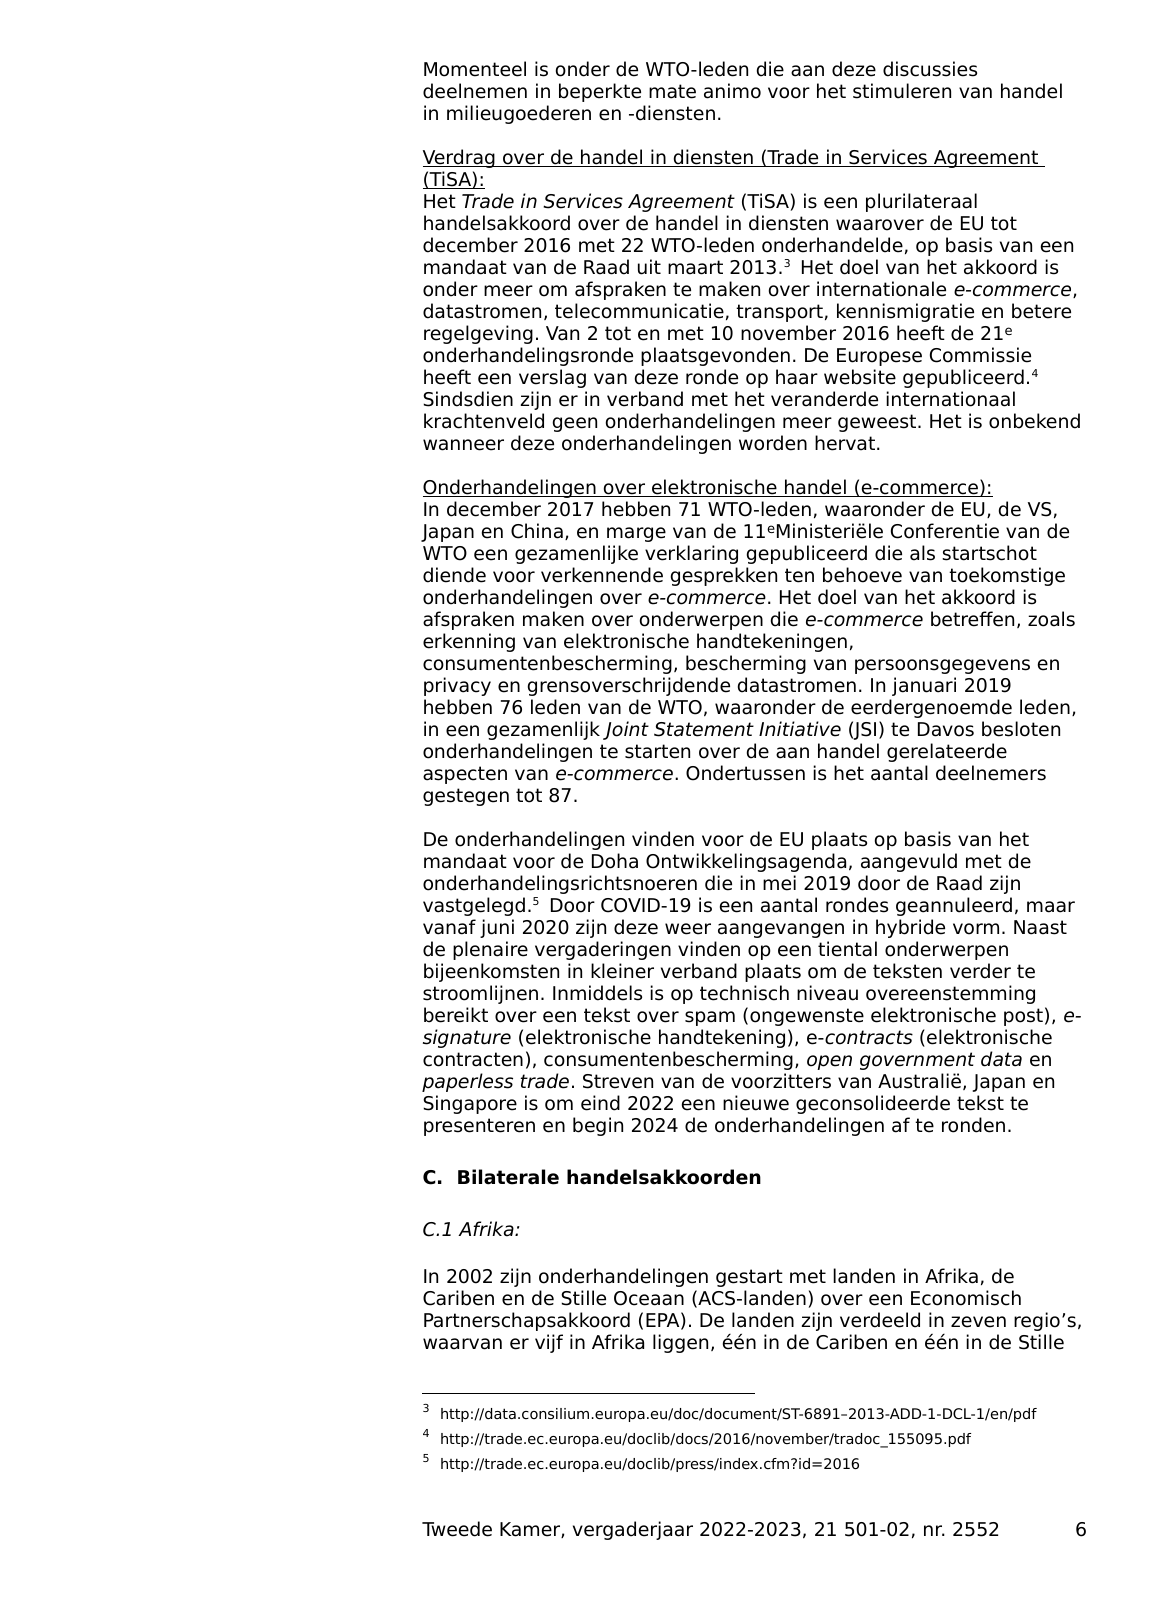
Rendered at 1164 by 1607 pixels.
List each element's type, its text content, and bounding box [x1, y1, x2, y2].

text Onderhandelingen over elektronische handel (e-commerce): [422, 477, 1087, 499]
text In december 2017 hebben 71 WTO-leden, waaronder de EU, de VS, Japan en China, en marge van de 11eMinisteriële Conferentie van de WTO een gezamenlijke verklaring gepubliceerd die als startschot diende voor verkennende gesprekken ten behoeve van toekomstige onderhandelingen over e-commerce. Het doel van het akkoord is afspraken maken over onderwerpen die e-commerce betreffen, zoals erkenning van elektronische handtekeningen, consumentenbescherming, bescherming van persoonsgegevens en privacy en grensoverschrijdende datastromen. In januari 2019 hebben 76 leden van de WTO, waaronder de eerdergenoemde leden, in een gezamenlijk Joint Statement Initiative (JSI) te Davos besloten onderhandelingen te starten over de aan handel gerelateerde aspecten van e-commerce. Ondertussen is het aantal deelnemers gestegen tot 87. [422, 499, 1087, 807]
subtitle C.1 Afrika: [422, 1219, 1087, 1241]
text Het Trade in Services Agreement (TiSA) is een plurilateraal handelsakkoord over de handel in diensten waarover de EU tot december 2016 met 22 WTO-leden onderhandelde, op basis van een mandaat van de Raad uit maart 2013. Het doel van het akkoord is onder meer om afspraken te maken over internationale e-commerce, datastromen, telecommunicatie, transport, kennismigratie en betere regelgeving. Van 2 tot en met 10 november 2016 heeft de 21e onderhandelingsronde plaatsgevonden. De Europese Commissie heeft een verslag van deze ronde op haar website gepubliceerd. Sindsdien zijn er in verband met het veranderde internationaal krachtenveld geen onderhandelingen meer geweest. Het is onbekend wanneer deze onderhandelingen worden hervat. [422, 191, 1087, 455]
subtitle C. Bilaterale handelsakkoorden [422, 1167, 1087, 1189]
text In 2002 zijn onderhandelingen gestart met landen in Afrika, de Cariben en de Stille Oceaan (ACS-landen) over een Economisch Partnerschapsakkoord (EPA). De landen zijn verdeeld in zeven regio’s, waarvan er vijf in Afrika liggen, één in de Cariben en één in de Stille [422, 1266, 1087, 1353]
text http://data.consilium.europa.eu/doc/document/ST-6891–2013-ADD-1-DCL-1/en/pdf [422, 1402, 1087, 1424]
text http://trade.ec.europa.eu/doclib/press/index.cfm?id=2016 [422, 1452, 1087, 1474]
text De onderhandelingen vinden voor de EU plaats op basis van het mandaat voor de Doha Ontwikkelingsagenda, aangevuld met de onderhandelingsrichtsnoeren die in mei 2019 door de Raad zijn vastgelegd. Door COVID-19 is een aantal rondes geannuleerd, maar vanaf juni 2020 zijn deze weer aangevangen in hybride vorm. Naast de plenaire vergaderingen vinden op een tiental onderwerpen bijeenkomsten in kleiner verband plaats om de teksten verder te stroomlijnen. Inmiddels is op technisch niveau overeenstemming bereikt over een tekst over spam (ongewenste elektronische post), e-signature (elektronische handtekening), e-contracts (elektronische contracten), consumentenbescherming, open government data en paperless trade. Streven van de voorzitters van Australië, Japan en Singapore is om eind 2022 een nieuwe geconsolideerde tekst te presenteren en begin 2024 de onderhandelingen af te ronden. [422, 829, 1087, 1137]
text http://trade.ec.europa.eu/doclib/docs/2016/november/tradoc_155095.pdf [422, 1427, 1087, 1449]
text Momenteel is onder de WTO-leden die aan deze discussies deelnemen in beperkte mate animo voor het stimuleren van handel in milieugoederen en -diensten. [422, 59, 1087, 125]
text Verdrag over de handel in diensten (Trade in Services Agreement (TiSA): [422, 147, 1087, 191]
